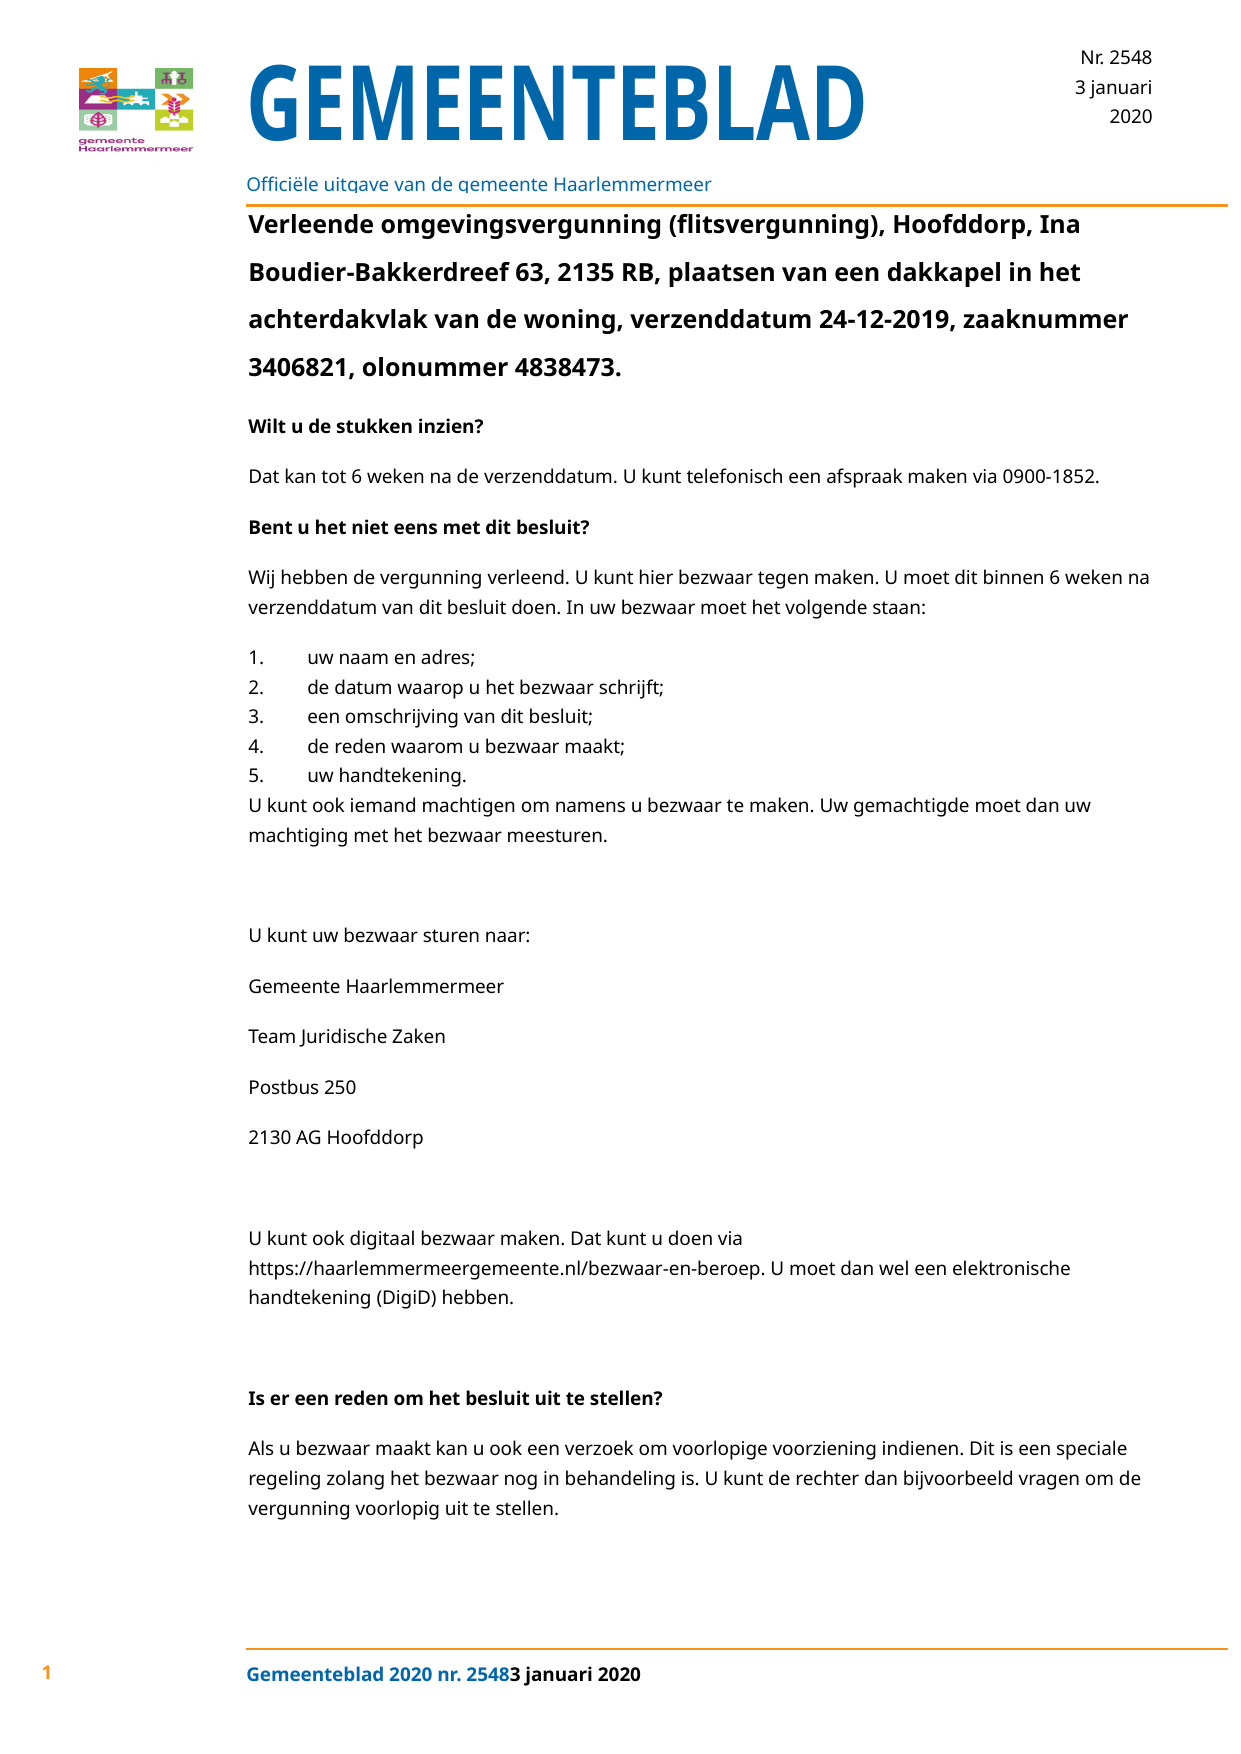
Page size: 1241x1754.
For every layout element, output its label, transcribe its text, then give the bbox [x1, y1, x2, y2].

text Wilt u de stukken inzien? [248, 413, 1152, 439]
list de reden waarom u bezwaar maakt; [248, 733, 1152, 759]
text Verleende omgevingsvergunning (flitsvergunning), Hoofddorp, Ina Boudier-Bakkerdreef 63, 2135 RB, plaatsen van een dakkapel in het achterdakvlak van de woning, verzenddatum 24-12-2019, zaaknummer 3406821, olonummer 4838473. [248, 207, 1152, 384]
list uw handtekening. [248, 763, 1152, 788]
list de datum waarop u het bezwaar schrijft; [248, 674, 1152, 700]
text U kunt ook digitaal bezwaar maken. Dat kunt u doen via https://haarlemmermeergemeente.nl/bezwaar-en-beroep. U moet dan wel een elektronische handtekening (DigiD) hebben. [248, 1225, 1152, 1310]
list uw naam en adres; [248, 644, 1152, 670]
picture [41, 47, 231, 172]
text Gemeente Haarlemmermeer [248, 973, 1152, 999]
text Team Juridische Zaken [248, 1023, 1152, 1049]
text Bent u het niet eens met dit besluit? [248, 514, 1152, 540]
text U kunt ook iemand machtigen om namens u bezwaar te maken. Uw gemachtigde moet dan uw machtiging met het bezwaar meesturen. [248, 792, 1152, 848]
text Dat kan tot 6 weken na de verzenddatum. U kunt telefonisch een afspraak maken via 0900-1852. [248, 463, 1152, 489]
text Als u bezwaar maakt kan u ook een verzoek om voorlopige voorziening indienen. Dit is een speciale regeling zolang het bezwaar nog in behandeling is. U kunt de rechter dan bijvoorbeeld vragen om de vergunning voorlopig uit te stellen. [248, 1436, 1152, 1521]
text Wij hebben de vergunning verleend. U kunt hier bezwaar tegen maken. U moet dit binnen 6 weken na verzenddatum van dit besluit doen. In uw bezwaar moet het volgende staan: [248, 564, 1152, 620]
text Postbus 250 [248, 1074, 1152, 1100]
text Is er een reden om het besluit uit te stellen? [248, 1385, 1152, 1411]
text U kunt uw bezwaar sturen naar: [248, 923, 1152, 948]
list een omschrijving van dit besluit; [248, 703, 1152, 729]
text 2130 AG Hoofddorp [248, 1124, 1152, 1150]
